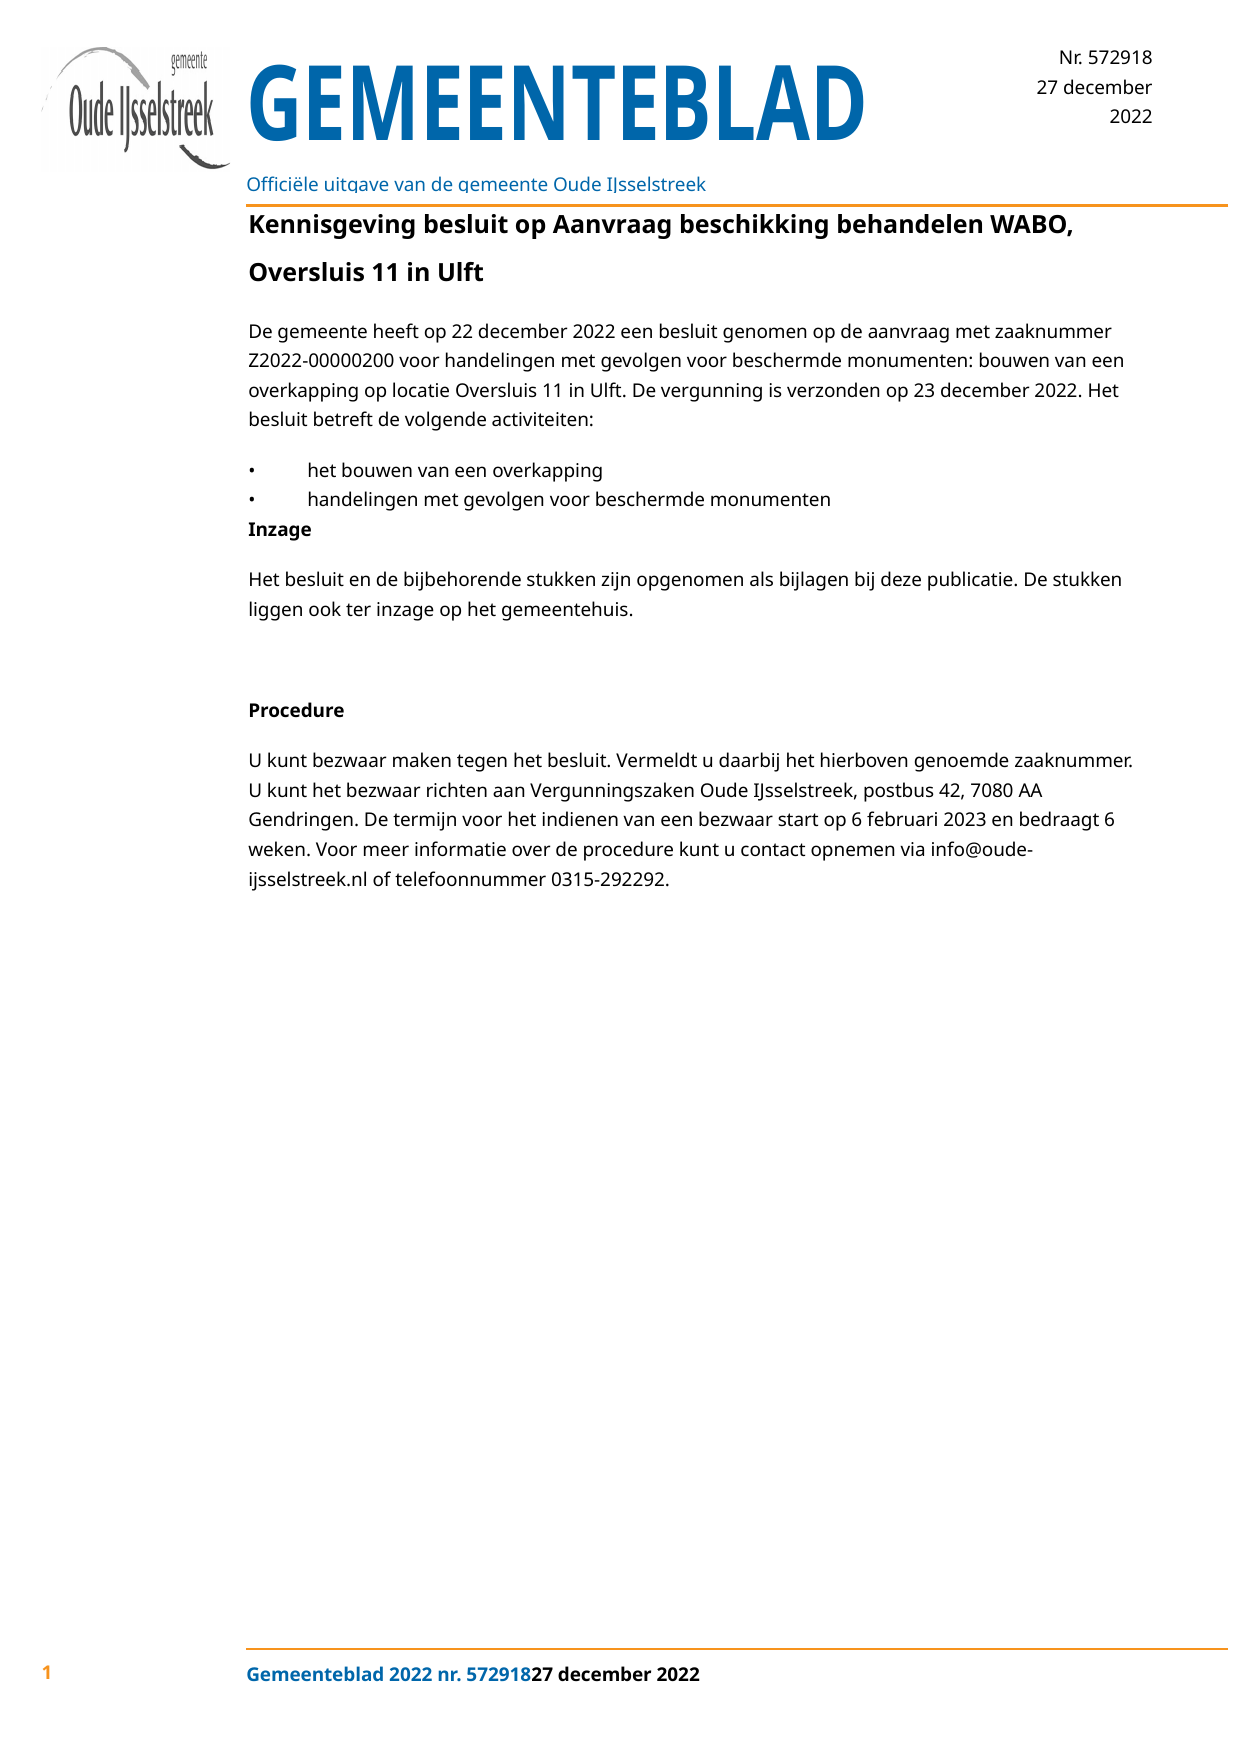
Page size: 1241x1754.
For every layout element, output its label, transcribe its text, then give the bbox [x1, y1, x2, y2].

text Inzage [248, 516, 1152, 542]
text Procedure [248, 697, 1152, 723]
text De gemeente heeft op 22 december 2022 een besluit genomen op de aanvraag met zaaknummer Z2022-00000200 voor handelingen met gevolgen voor beschermde monumenten: bouwen van een overkapping op locatie Oversluis 11 in Ulft. De vergunning is verzonden op 23 december 2022. Het besluit betreft de volgende activiteiten: [248, 318, 1152, 432]
list het bouwen van een overkapping [248, 457, 1152, 483]
text Kennisgeving besluit op Aanvraag beschikking behandelen WABO, Oversluis 11 in Ulft [248, 207, 1152, 288]
text Het besluit en de bijbehorende stukken zijn opgenomen als bijlagen bij deze publicatie. De stukken liggen ook ter inzage op het gemeentehuis. [248, 567, 1152, 622]
list handelingen met gevolgen voor beschermde monumenten [248, 487, 1152, 512]
picture [41, 47, 231, 172]
text U kunt bezwaar maken tegen het besluit. Vermeldt u daarbij het hierboven genoemde zaaknummer. U kunt het bezwaar richten aan Vergunningszaken Oude IJsselstreek, postbus 42, 7080 AA Gendringen. De termijn voor het indienen van een bezwaar start op 6 februari 2023 en bedraagt 6 weken. Voor meer informatie over de procedure kunt u contact opnemen via info@oude-ijsselstreek.nl of telefoonnummer 0315-292292. [248, 747, 1152, 892]
